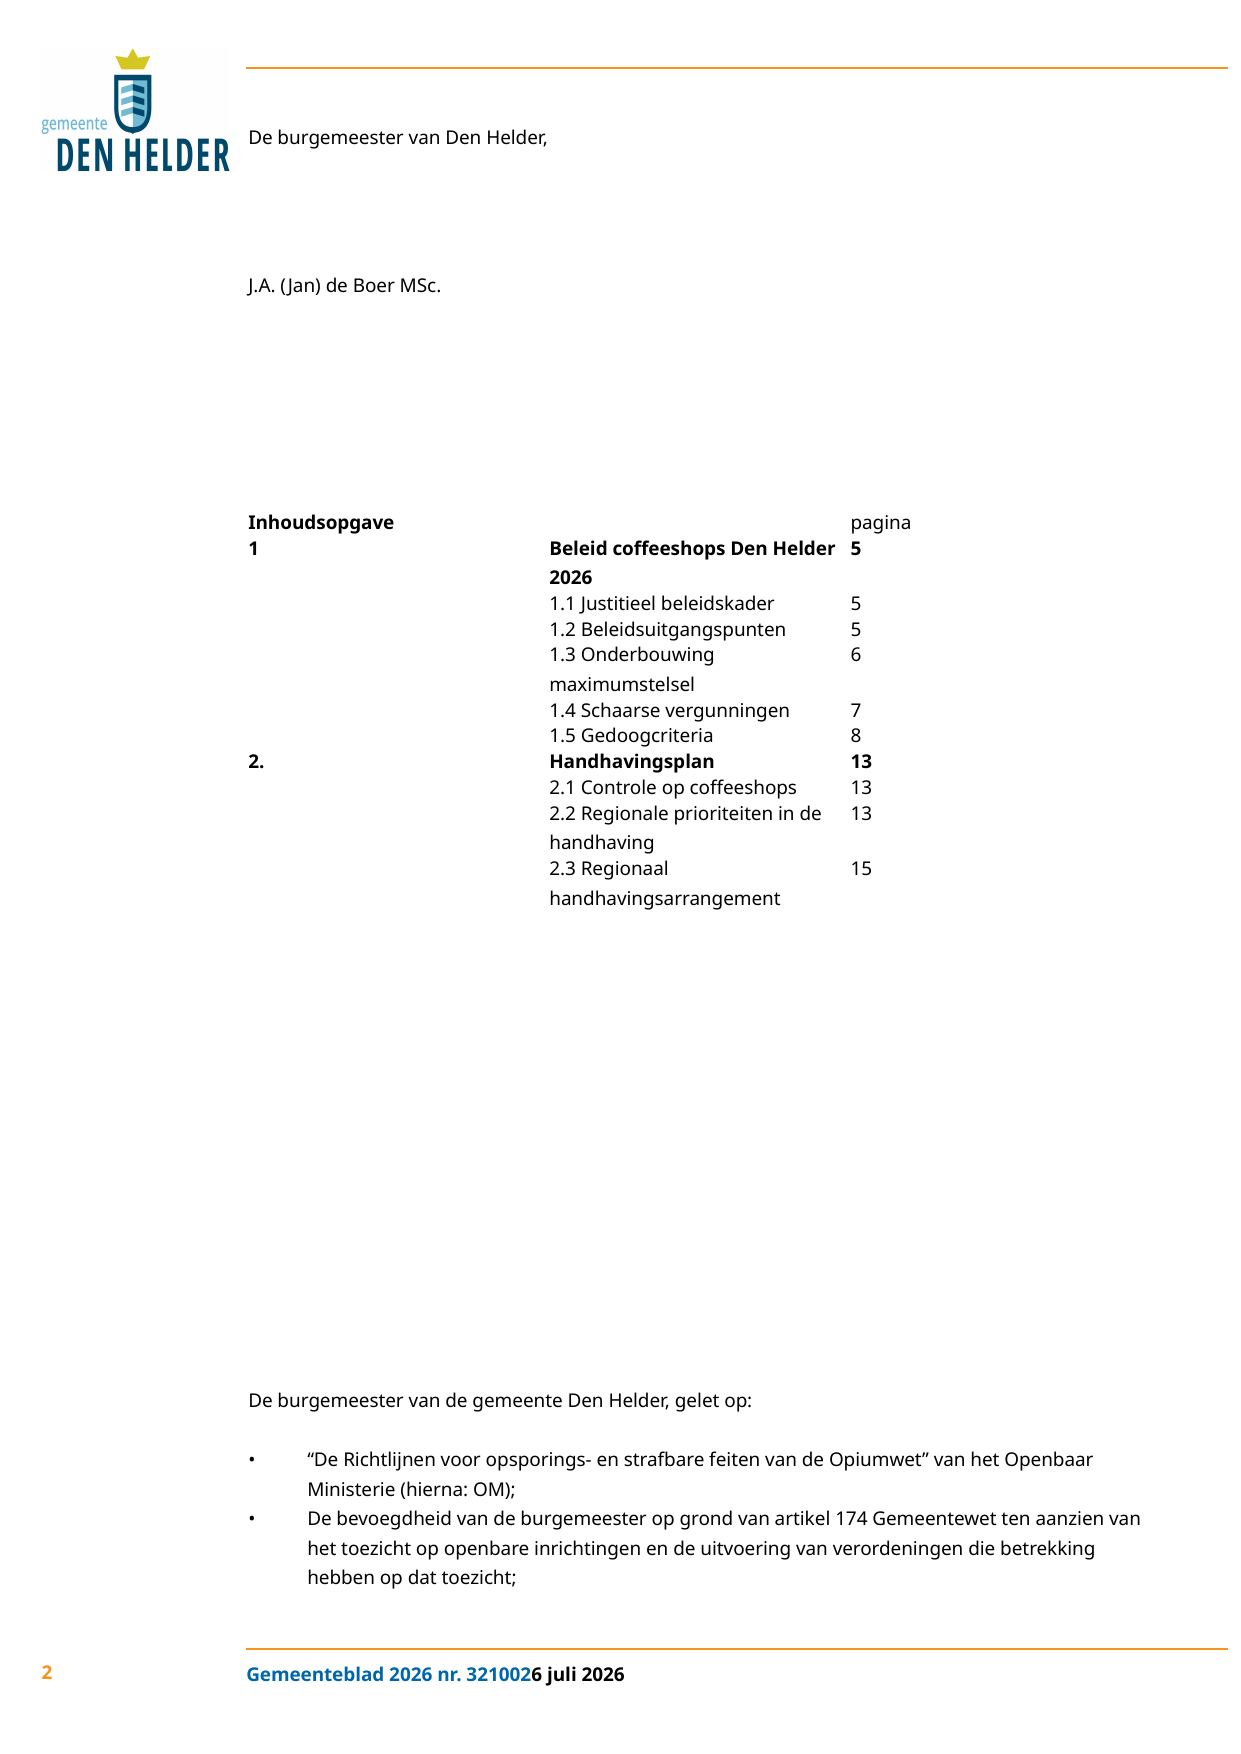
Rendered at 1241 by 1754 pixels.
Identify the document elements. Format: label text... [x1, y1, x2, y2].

table_cell 1.4 Schaarse vergunningen [549, 697, 850, 723]
text De burgemeester van de gemeente Den Helder, gelet op: [248, 1387, 1152, 1413]
table_cell [248, 697, 549, 723]
picture [182, 144, 187, 165]
table_cell [248, 774, 549, 800]
table_cell 1.2 Beleidsuitgangspunten [549, 616, 850, 642]
table_cell Beleid coffeeshops Den Helder 2026 [549, 535, 850, 590]
table_cell 13 [850, 748, 1152, 774]
table_cell 1.1 Justitieel beleidskader [549, 590, 850, 616]
table_header [549, 509, 850, 535]
table_cell 5 [850, 616, 1152, 642]
picture [220, 160, 224, 172]
table_cell [248, 590, 549, 616]
table_cell 1.5 Gedoogcriteria [549, 723, 850, 748]
picture [100, 154, 106, 172]
table_cell 2.2 Regionale prioriteiten in de handhaving [549, 800, 850, 855]
text J.A. (Jan) de Boer MSc. [248, 272, 1152, 298]
table_cell 6 [850, 642, 1152, 697]
table_cell 13 [850, 800, 1152, 855]
table_cell 8 [850, 723, 1152, 748]
table_cell 2.1 Controle op coffeeshops [549, 774, 850, 800]
table_cell [248, 855, 549, 910]
table_cell Handhavingsplan [549, 748, 850, 774]
table_cell 7 [850, 697, 1152, 723]
table_cell 2. [248, 748, 549, 774]
table_cell 13 [850, 774, 1152, 800]
table_header Inhoudsopgave [248, 509, 549, 535]
picture [130, 157, 135, 172]
list “De Richtlijnen voor opsporings- en strafbare feiten van de Opiumwet” van het Openbaar Ministerie (hierna: OM); [248, 1446, 1152, 1501]
list De bevoegdheid van de burgemeester op grond van artikel 174 Gemeentewet ten aanzien van het toezicht op openbare inrichtingen en de uitvoering van verordeningen die betrekking hebben op dat toezicht; [248, 1505, 1152, 1590]
table_cell 2.3 Regionaal handhavingsarrangement [549, 855, 850, 910]
table_cell 15 [850, 855, 1152, 910]
table_cell 5 [850, 535, 1152, 590]
table_cell [248, 642, 549, 697]
table_cell 1 [248, 535, 549, 590]
table_cell [248, 723, 549, 748]
table_cell [248, 616, 549, 642]
table_cell [248, 800, 549, 855]
picture [63, 144, 68, 165]
text De burgemeester van Den Helder, [248, 124, 1152, 150]
table_cell 1.3 Onderbouwing maximumstelsel [549, 642, 850, 697]
table_cell 5 [850, 590, 1152, 616]
picture [41, 47, 231, 172]
table_header pagina [850, 509, 1152, 535]
